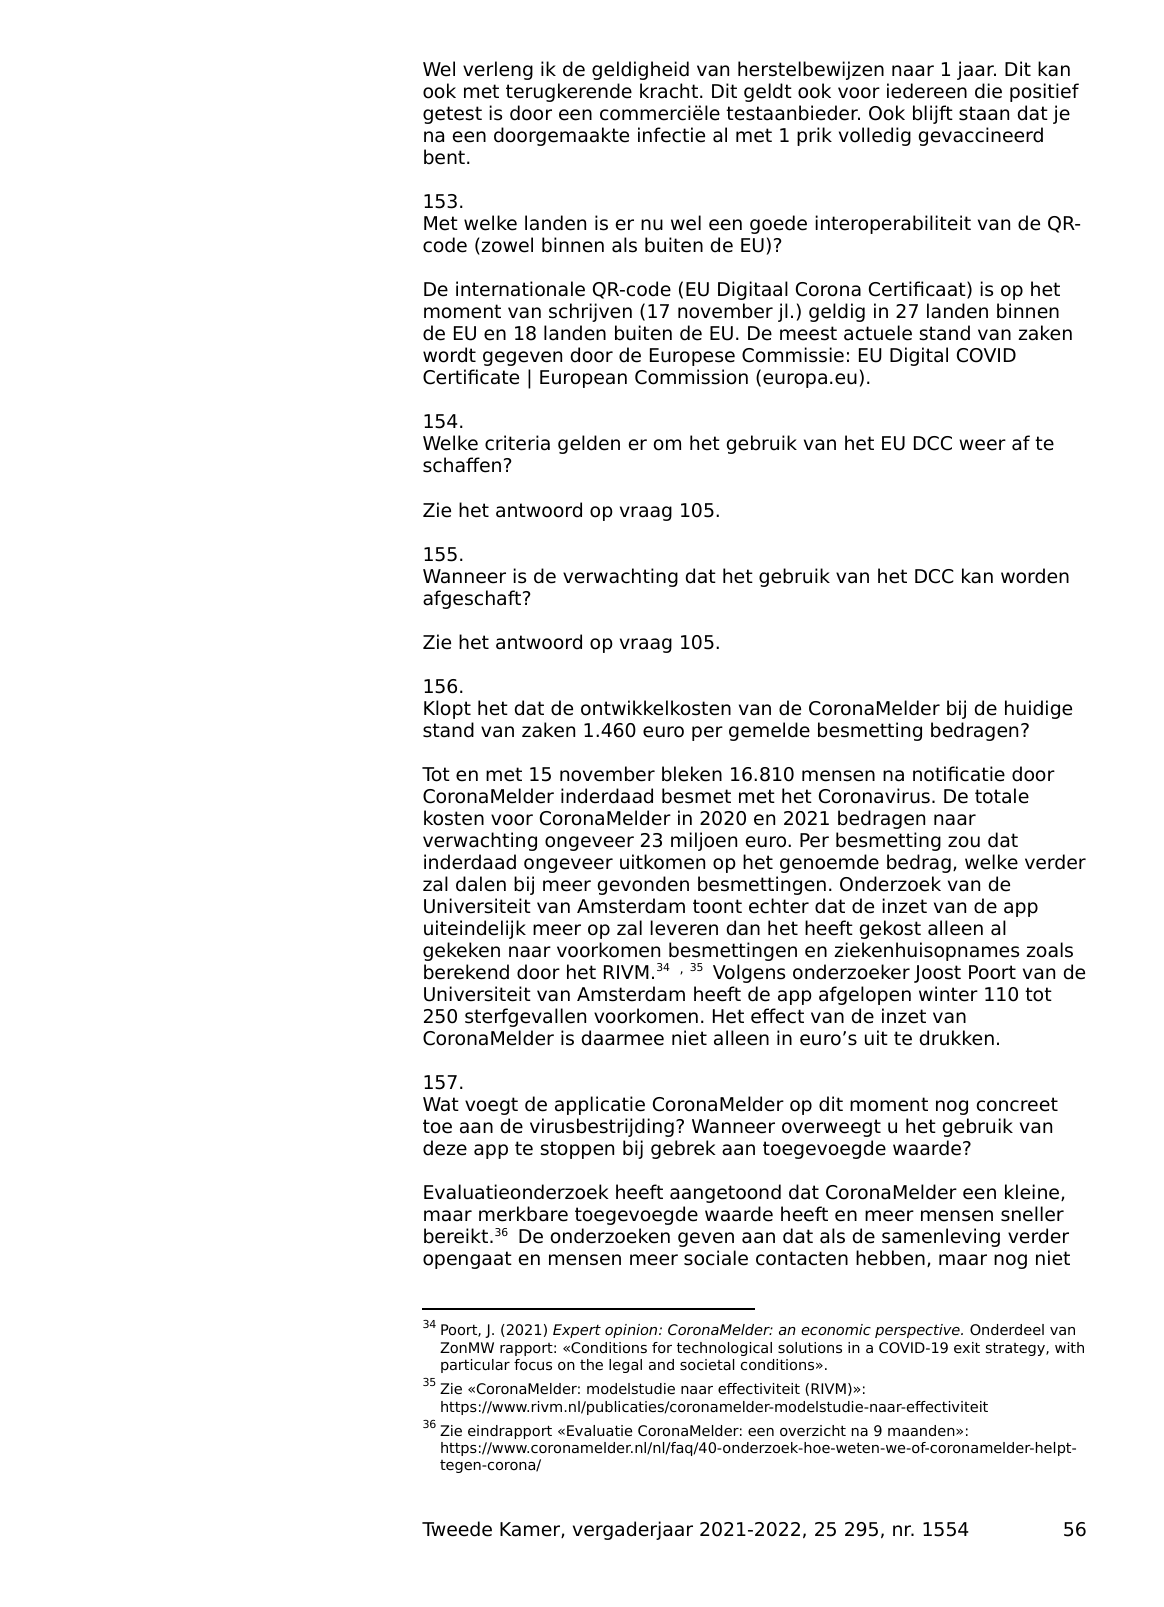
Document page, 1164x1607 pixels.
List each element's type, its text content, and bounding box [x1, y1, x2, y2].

text Evaluatieonderzoek heeft aangetoond dat CoronaMelder een kleine, maar merkbare toegevoegde waarde heeft en meer mensen sneller bereikt. De onderzoeken geven aan dat als de samenleving verder opengaat en mensen meer sociale contacten hebben, maar nog niet [422, 1182, 1087, 1270]
text 156. [422, 676, 1087, 698]
text 154. [422, 411, 1087, 433]
text Zie «CoronaMelder: modelstudie naar effectiviteit (RIVM)»: https://www.rivm.nl/publicaties/coronamelder-modelstudie-naar-effectiviteit [422, 1377, 1087, 1416]
text Welke criteria gelden er om het gebruik van het EU DCC weer af te schaffen? [422, 433, 1087, 477]
text 157. [422, 1072, 1087, 1094]
text Zie eindrapport «Evaluatie CoronaMelder: een overzicht na 9 maanden»: https://www.coronamelder.nl/nl/faq/40-onderzoek-hoe-weten-we-of-coronamelder-helpt-tegen-corona/ [422, 1418, 1087, 1474]
text Zie het antwoord op vraag 105. [422, 632, 1087, 654]
text 153. [422, 191, 1087, 213]
text Wat voegt de applicatie CoronaMelder op dit moment nog concreet toe aan de virusbestrijding? Wanneer overweegt u het gebruik van deze app te stoppen bij gebrek aan toegevoegde waarde? [422, 1094, 1087, 1160]
text Tot en met 15 november bleken 16.810 mensen na notificatie door CoronaMelder inderdaad besmet met het Coronavirus. De totale kosten voor CoronaMelder in 2020 en 2021 bedragen naar verwachting ongeveer 23 miljoen euro. Per besmetting zou dat inderdaad ongeveer uitkomen op het genoemde bedrag, welke verder zal dalen bij meer gevonden besmettingen. Onderzoek van de Universiteit van Amsterdam toont echter dat de inzet van de app uiteindelijk meer op zal leveren dan het heeft gekost alleen al gekeken naar voorkomen besmettingen en ziekenhuisopnames zoals berekend door het RIVM. , Volgens onderzoeker Joost Poort van de Universiteit van Amsterdam heeft de app afgelopen winter 110 tot 250 sterfgevallen voorkomen. Het effect van de inzet van CoronaMelder is daarmee niet alleen in euro’s uit te drukken. [422, 764, 1087, 1050]
text De internationale QR-code (EU Digitaal Corona Certificaat) is op het moment van schrijven (17 november jl.) geldig in 27 landen binnen de EU en 18 landen buiten de EU. De meest actuele stand van zaken wordt gegeven door de Europese Commissie: EU Digital COVID Certificate | European Commission (europa.eu). [422, 279, 1087, 389]
text Wanneer is de verwachting dat het gebruik van het DCC kan worden afgeschaft? [422, 566, 1087, 609]
text 155. [422, 544, 1087, 566]
text Wel verleng ik de geldigheid van herstelbewijzen naar 1 jaar. Dit kan ook met terugkerende kracht. Dit geldt ook voor iedereen die positief getest is door een commerciële testaanbieder. Ook blijft staan dat je na een doorgemaakte infectie al met 1 prik volledig gevaccineerd bent. [422, 59, 1087, 169]
text Poort, J. (2021) Expert opinion: CoronaMelder: an economic perspective. Onderdeel van ZonMW rapport: «Conditions for technological solutions in a COVID-19 exit strategy, with particular focus on the legal and societal conditions». [422, 1318, 1087, 1374]
text Met welke landen is er nu wel een goede interoperabiliteit van de QR-code (zowel binnen als buiten de EU)? [422, 213, 1087, 257]
text Klopt het dat de ontwikkelkosten van de CoronaMelder bij de huidige stand van zaken 1.460 euro per gemelde besmetting bedragen? [422, 698, 1087, 742]
text Zie het antwoord op vraag 105. [422, 499, 1087, 521]
